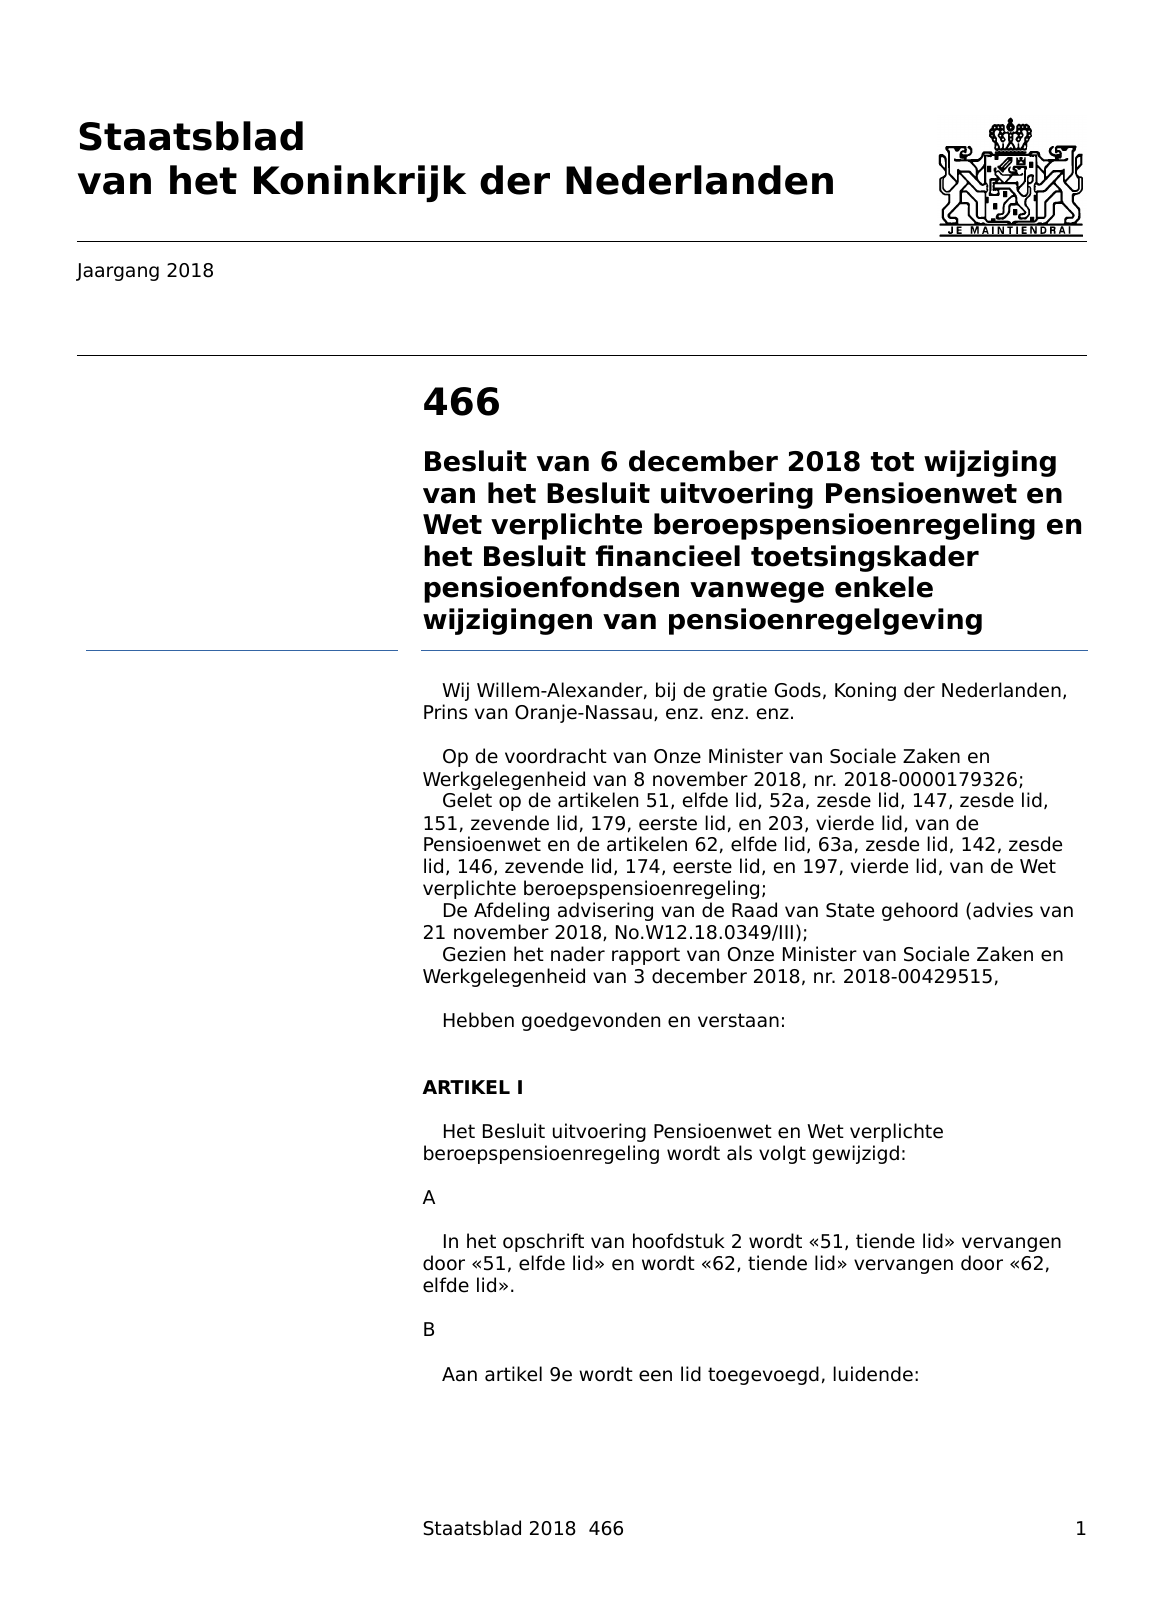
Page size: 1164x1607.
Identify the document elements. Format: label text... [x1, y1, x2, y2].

text Gezien het nader rapport van Onze Minister van Sociale Zaken en Werkgelegenheid van 3 december 2018, nr. 2018-00429515, [422, 944, 1087, 988]
text De Afdeling advisering van de Raad van State gehoord (advies van 21 november 2018, No.W12.18.0349/III); [422, 900, 1087, 944]
text Aan artikel 9e wordt een lid toegevoegd, luidende: [422, 1363, 1087, 1386]
text Wij Willem-Alexander, bij de gratie Gods, Koning der Nederlanden, Prins van Oranje-Nassau, enz. enz. enz. [422, 680, 1087, 724]
picture [936, 115, 1087, 240]
text Het Besluit uitvoering Pensioenwet en Wet verplichte beroepspensioenregeling wordt als volgt gewijzigd: [422, 1121, 1087, 1165]
table_header Staatsblad van het Koninkrijk der Nederlanden [77, 100, 886, 241]
text B [422, 1319, 1087, 1341]
table_cell Jaargang 2018 [77, 242, 1087, 355]
text In het opschrift van hoofdstuk 2 wordt «51, tiende lid» vervangen door «51, elfde lid» en wordt «62, tiende lid» vervangen door «62, elfde lid». [422, 1231, 1087, 1297]
text Besluit van 6 december 2018 tot wijziging van het Besluit uitvoering Pensioenwet en Wet verplichte beroepspensioenregeling en het Besluit financieel toetsingskader pensioenfondsen vanwege enkele wijzigingen van pensioenregelgeving [422, 447, 1087, 636]
text Hebben goedgevonden en verstaan: [422, 1010, 1087, 1032]
text Gelet op de artikelen 51, elfde lid, 52a, zesde lid, 147, zesde lid, 151, zevende lid, 179, eerste lid, en 203, vierde lid, van de Pensioenwet en de artikelen 62, elfde lid, 63a, zesde lid, 142, zesde lid, 146, zevende lid, 174, eerste lid, en 197, vierde lid, van de Wet verplichte beroepspensioenregeling; [422, 790, 1087, 900]
table_header [886, 100, 1087, 241]
text Op de voordracht van Onze Minister van Sociale Zaken en Werkgelegenheid van 8 november 2018, nr. 2018-0000179326; [422, 746, 1087, 790]
subtitle 466 [422, 381, 1087, 424]
subtitle ARTIKEL I [422, 1077, 1087, 1099]
text A [422, 1187, 1087, 1209]
